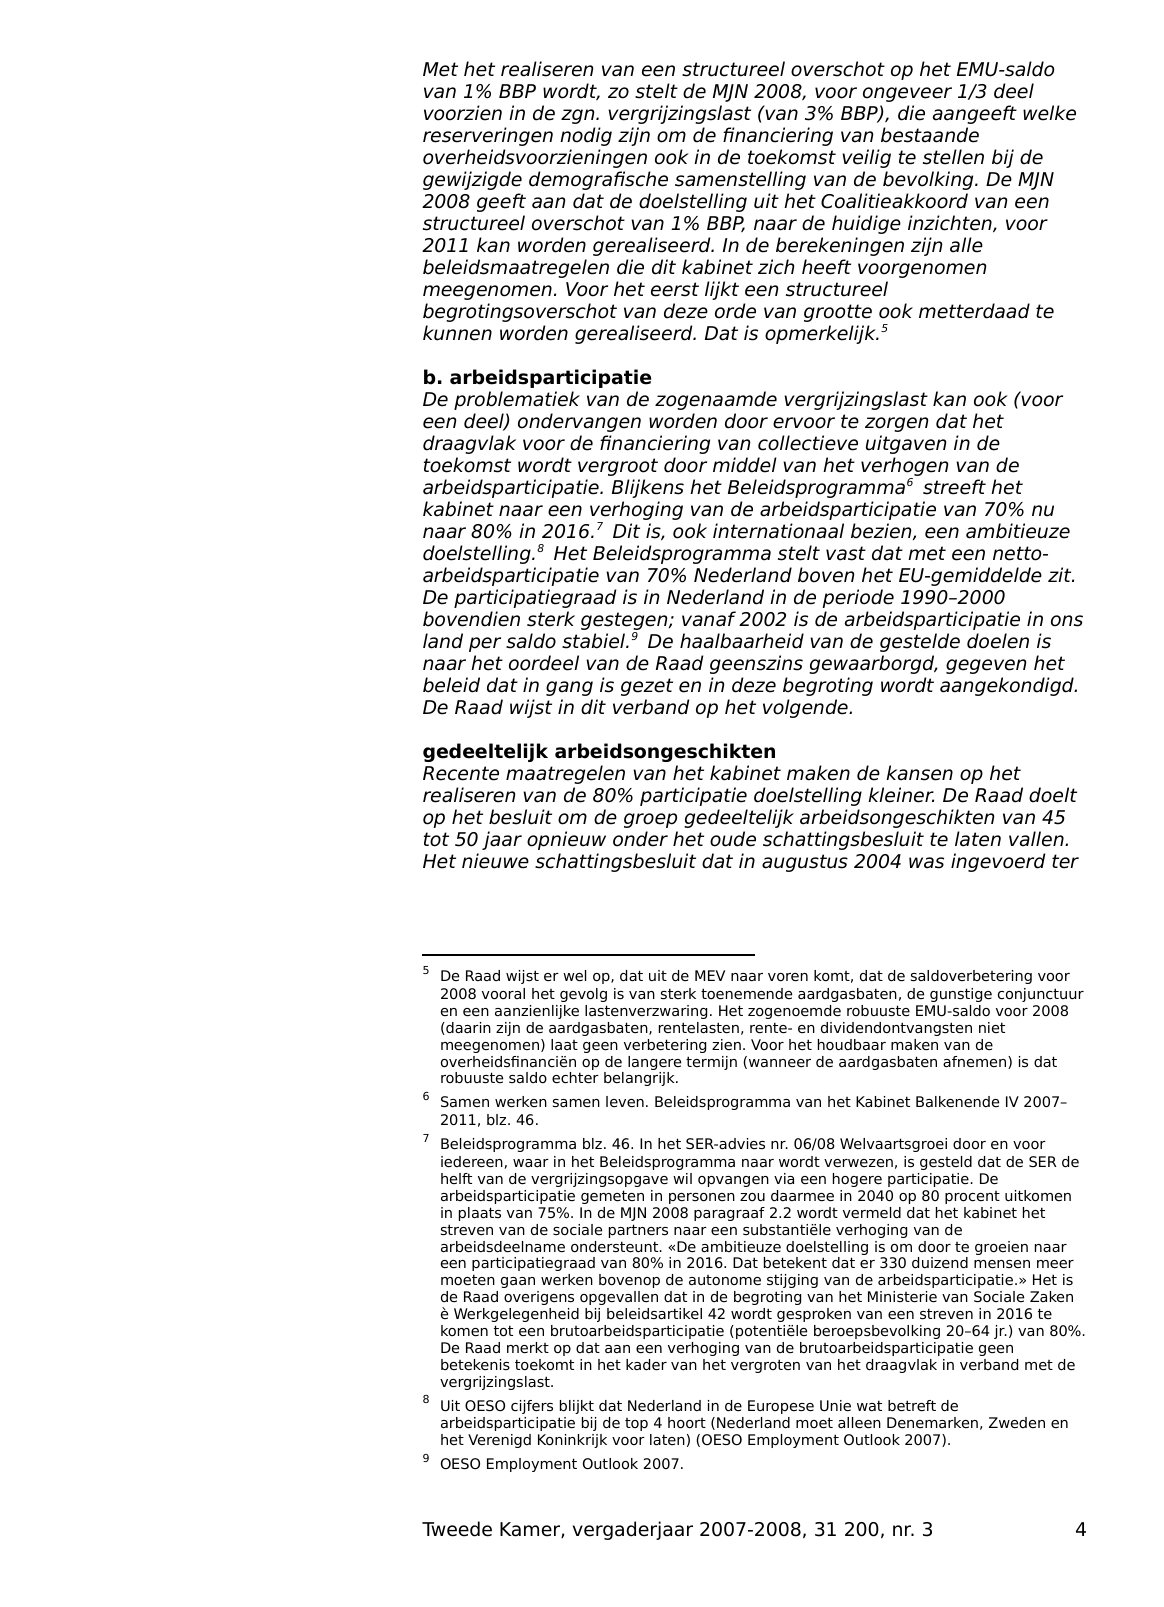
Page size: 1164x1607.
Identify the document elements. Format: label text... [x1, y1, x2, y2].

text Recente maatregelen van het kabinet maken de kansen op het realiseren van de 80% participatie doelstelling kleiner. De Raad doelt op het besluit om de groep gedeeltelijk arbeidsongeschikten van 45 tot 50 jaar opnieuw onder het oude schattingsbesluit te laten vallen. Het nieuwe schattingsbesluit dat in augustus 2004 was ingevoerd ter [422, 763, 1087, 873]
text Met het realiseren van een structureel overschot op het EMU-saldo van 1% BBP wordt, zo stelt de MJN 2008, voor ongeveer 1/3 deel voorzien in de zgn. vergrijzingslast (van 3% BBP), die aangeeft welke reserveringen nodig zijn om de financiering van bestaande overheidsvoorzieningen ook in de toekomst veilig te stellen bij de gewijzigde demografische samenstelling van de bevolking. De MJN 2008 geeft aan dat de doelstelling uit het Coalitieakkoord van een structureel overschot van 1% BBP, naar de huidige inzichten, voor 2011 kan worden gerealiseerd. In de berekeningen zijn alle beleidsmaatregelen die dit kabinet zich heeft voorgenomen meegenomen. Voor het eerst lijkt een structureel begrotingsoverschot van deze orde van grootte ook metterdaad te kunnen worden gerealiseerd. Dat is opmerkelijk. [422, 59, 1087, 345]
text OESO Employment Outlook 2007. [422, 1452, 1087, 1474]
text b. arbeidsparticipatie [422, 367, 1087, 389]
text Samen werken samen leven. Beleidsprogramma van het Kabinet Balkenende IV 2007–2011, blz. 46. [422, 1090, 1087, 1129]
text De problematiek van de zogenaamde vergrijzingslast kan ook (voor een deel) ondervangen worden door ervoor te zorgen dat het draagvlak voor de financiering van collectieve uitgaven in de toekomst wordt vergroot door middel van het verhogen van de arbeidsparticipatie. Blijkens het Beleidsprogramma streeft het kabinet naar een verhoging van de arbeidsparticipatie van 70% nu naar 80% in 2016. Dit is, ook internationaal bezien, een ambitieuze doelstelling. Het Beleidsprogramma stelt vast dat met een netto-arbeidsparticipatie van 70% Nederland boven het EU-gemiddelde zit. De participatiegraad is in Nederland in de periode 1990–2000 bovendien sterk gestegen; vanaf 2002 is de arbeidsparticipatie in ons land per saldo stabiel. De haalbaarheid van de gestelde doelen is naar het oordeel van de Raad geenszins gewaarborgd, gegeven het beleid dat in gang is gezet en in deze begroting wordt aangekondigd. De Raad wijst in dit verband op het volgende. [422, 389, 1087, 719]
text gedeeltelijk arbeidsongeschikten [422, 741, 1087, 763]
text Beleidsprogramma blz. 46. In het SER-advies nr. 06/08 Welvaartsgroei door en voor iedereen, waar in het Beleidsprogramma naar wordt verwezen, is gesteld dat de SER de helft van de vergrijzingsopgave wil opvangen via een hogere participatie. De arbeidsparticipatie gemeten in personen zou daarmee in 2040 op 80 procent uitkomen in plaats van 75%. In de MJN 2008 paragraaf 2.2 wordt vermeld dat het kabinet het streven van de sociale partners naar een substantiële verhoging van de arbeidsdeelname ondersteunt. «De ambitieuze doelstelling is om door te groeien naar een participatiegraad van 80% in 2016. Dat betekent dat er 330 duizend mensen meer moeten gaan werken bovenop de autonome stijging van de arbeidsparticipatie.» Het is de Raad overigens opgevallen dat in de begroting van het Ministerie van Sociale Zaken è Werkgelegenheid bij beleidsartikel 42 wordt gesproken van een streven in 2016 te komen tot een brutoarbeidsparticipatie (potentiële beroepsbevolking 20–64 jr.) van 80%. De Raad merkt op dat aan een verhoging van de brutoarbeidsparticipatie geen betekenis toekomt in het kader van het vergroten van het draagvlak in verband met de vergrijzingslast. [422, 1132, 1087, 1391]
text Uit OESO cijfers blijkt dat Nederland in de Europese Unie wat betreft de arbeidsparticipatie bij de top 4 hoort (Nederland moet alleen Denemarken, Zweden en het Verenigd Koninkrijk voor laten) (OESO Employment Outlook 2007). [422, 1393, 1087, 1449]
text De Raad wijst er wel op, dat uit de MEV naar voren komt, dat de saldoverbetering voor 2008 vooral het gevolg is van sterk toenemende aardgasbaten, de gunstige conjunctuur en een aanzienlijke lastenverzwaring. Het zogenoemde robuuste EMU-saldo voor 2008 (daarin zijn de aardgasbaten, rentelasten, rente- en dividendontvangsten niet meegenomen) laat geen verbetering zien. Voor het houdbaar maken van de overheidsfinanciën op de langere termijn (wanneer de aardgasbaten afnemen) is dat robuuste saldo echter belangrijk. [422, 964, 1087, 1087]
